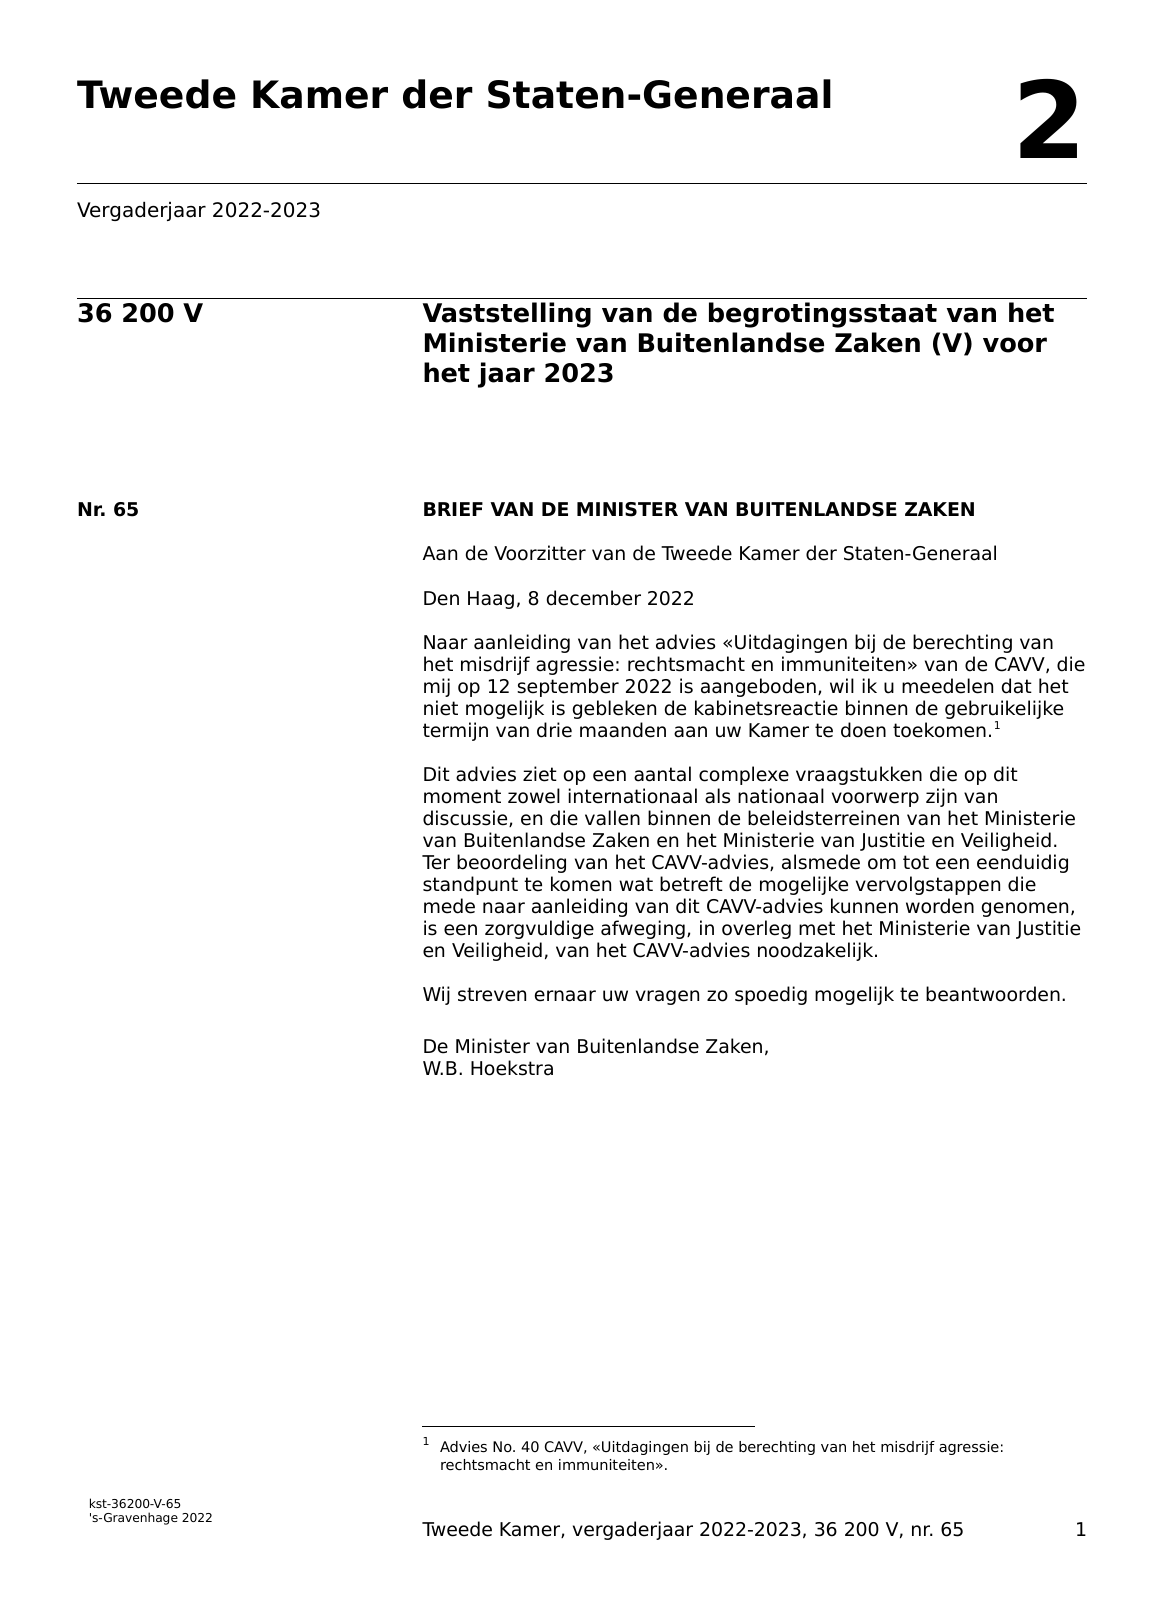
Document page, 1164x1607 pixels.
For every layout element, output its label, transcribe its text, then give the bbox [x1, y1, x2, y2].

table_header Tweede Kamer der Staten-Generaal [77, 59, 886, 183]
text Aan de Voorzitter van de Tweede Kamer der Staten-Generaal [422, 543, 1087, 565]
table_cell Vergaderjaar 2022-2023 [77, 184, 1087, 298]
text De Minister van Buitenlandse Zaken, W.B. Hoekstra [422, 1036, 1087, 1079]
text Advies No. 40 CAVV, «Uitdagingen bij de berechting van het misdrijf agressie: rechtsmacht en immuniteiten». [422, 1435, 1087, 1474]
subtitle Nr. 65 BRIEF VAN DE MINISTER VAN BUITENLANDSE ZAKEN [77, 499, 1087, 521]
table_header 2 [886, 59, 1087, 183]
subtitle 36 200 V Vaststelling van de begrotingsstaat van het Ministerie van Buitenlandse Zaken (V) voor het jaar 2023 [77, 299, 1087, 388]
text Wij streven ernaar uw vragen zo spoedig mogelijk te beantwoorden. [422, 984, 1087, 1006]
text kst-36200-V-65 [88, 1497, 323, 1511]
text Naar aanleiding van het advies «Uitdagingen bij de berechting van het misdrijf agressie: rechtsmacht en immuniteiten» van de CAVV, die mij op 12 september 2022 is aangeboden, wil ik u meedelen dat het niet mogelijk is gebleken de kabinetsreactie binnen de gebruikelijke termijn van drie maanden aan uw Kamer te doen toekomen. [422, 632, 1087, 741]
text Den Haag, 8 december 2022 [422, 587, 1087, 609]
text Dit advies ziet op een aantal complexe vraagstukken die op dit moment zowel internationaal als nationaal voorwerp zijn van discussie, en die vallen binnen de beleidsterreinen van het Ministerie van Buitenlandse Zaken en het Ministerie van Justitie en Veiligheid. Ter beoordeling van het CAVV-advies, alsmede om tot een eenduidig standpunt te komen wat betreft de mogelijke vervolgstappen die mede naar aanleiding van dit CAVV-advies kunnen worden genomen, is een zorgvuldige afweging, in overleg met het Ministerie van Justitie en Veiligheid, van het CAVV-advies noodzakelijk. [422, 764, 1087, 961]
text 's-Gravenhage 2022 [88, 1511, 323, 1525]
